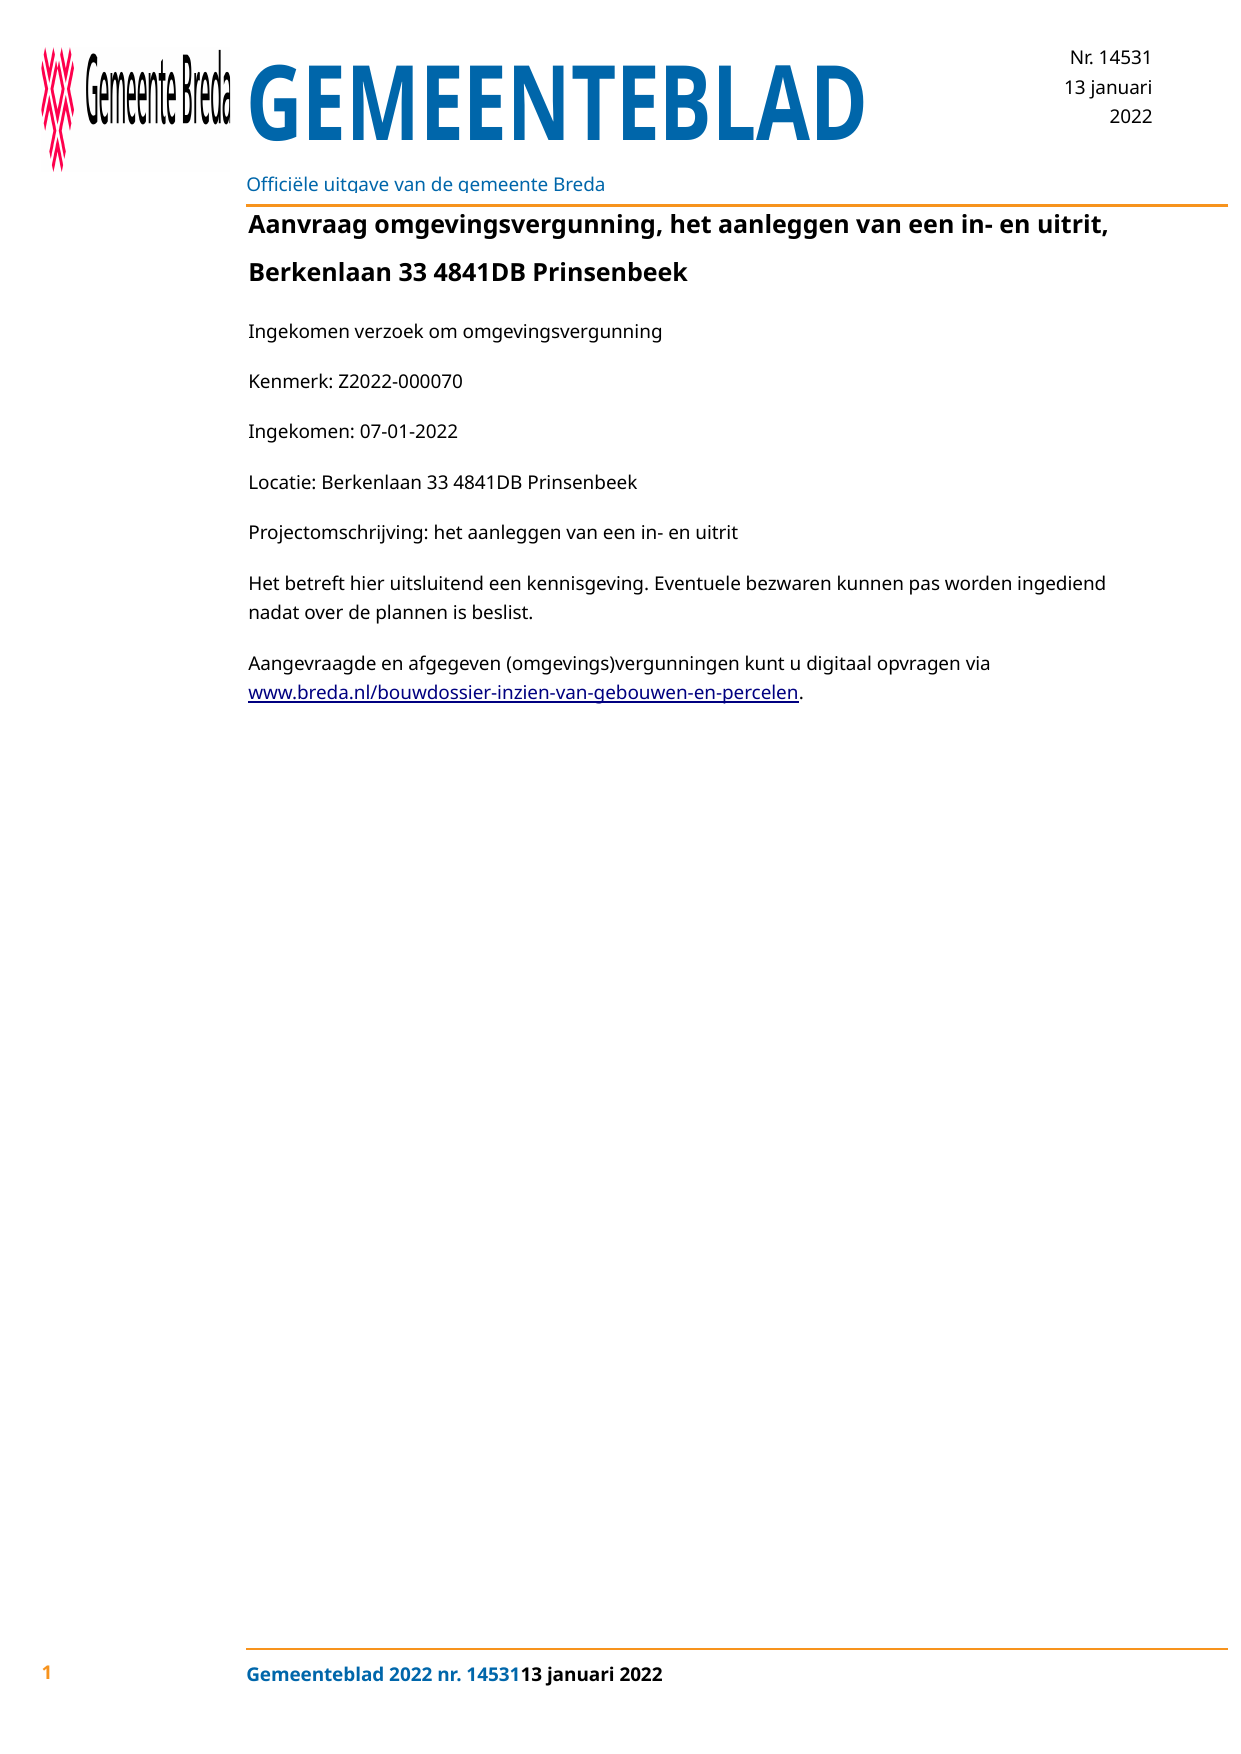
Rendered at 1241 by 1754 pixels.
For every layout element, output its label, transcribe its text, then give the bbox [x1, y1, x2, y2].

picture [41, 47, 231, 172]
text Kenmerk: Z2022-000070 [248, 368, 1152, 394]
text Locatie: Berkenlaan 33 4841DB Prinsenbeek [248, 469, 1152, 495]
text Het betreft hier uitsluitend een kennisgeving. Eventuele bezwaren kunnen pas worden ingediend nadat over de plannen is beslist. [248, 570, 1152, 625]
text Ingekomen verzoek om omgevingsvergunning [248, 318, 1152, 344]
text Ingekomen: 07-01-2022 [248, 419, 1152, 444]
text Aangevraagde en afgegeven (omgevings)vergunningen kunt u digitaal opvragen via www.breda.nl/bouwdossier-inzien-van-gebouwen-en-percelen. [248, 650, 1152, 705]
text Aanvraag omgevingsvergunning, het aanleggen van een in- en uitrit, Berkenlaan 33 4841DB Prinsenbeek [248, 207, 1152, 288]
text Projectomschrijving: het aanleggen van een in- en uitrit [248, 519, 1152, 545]
